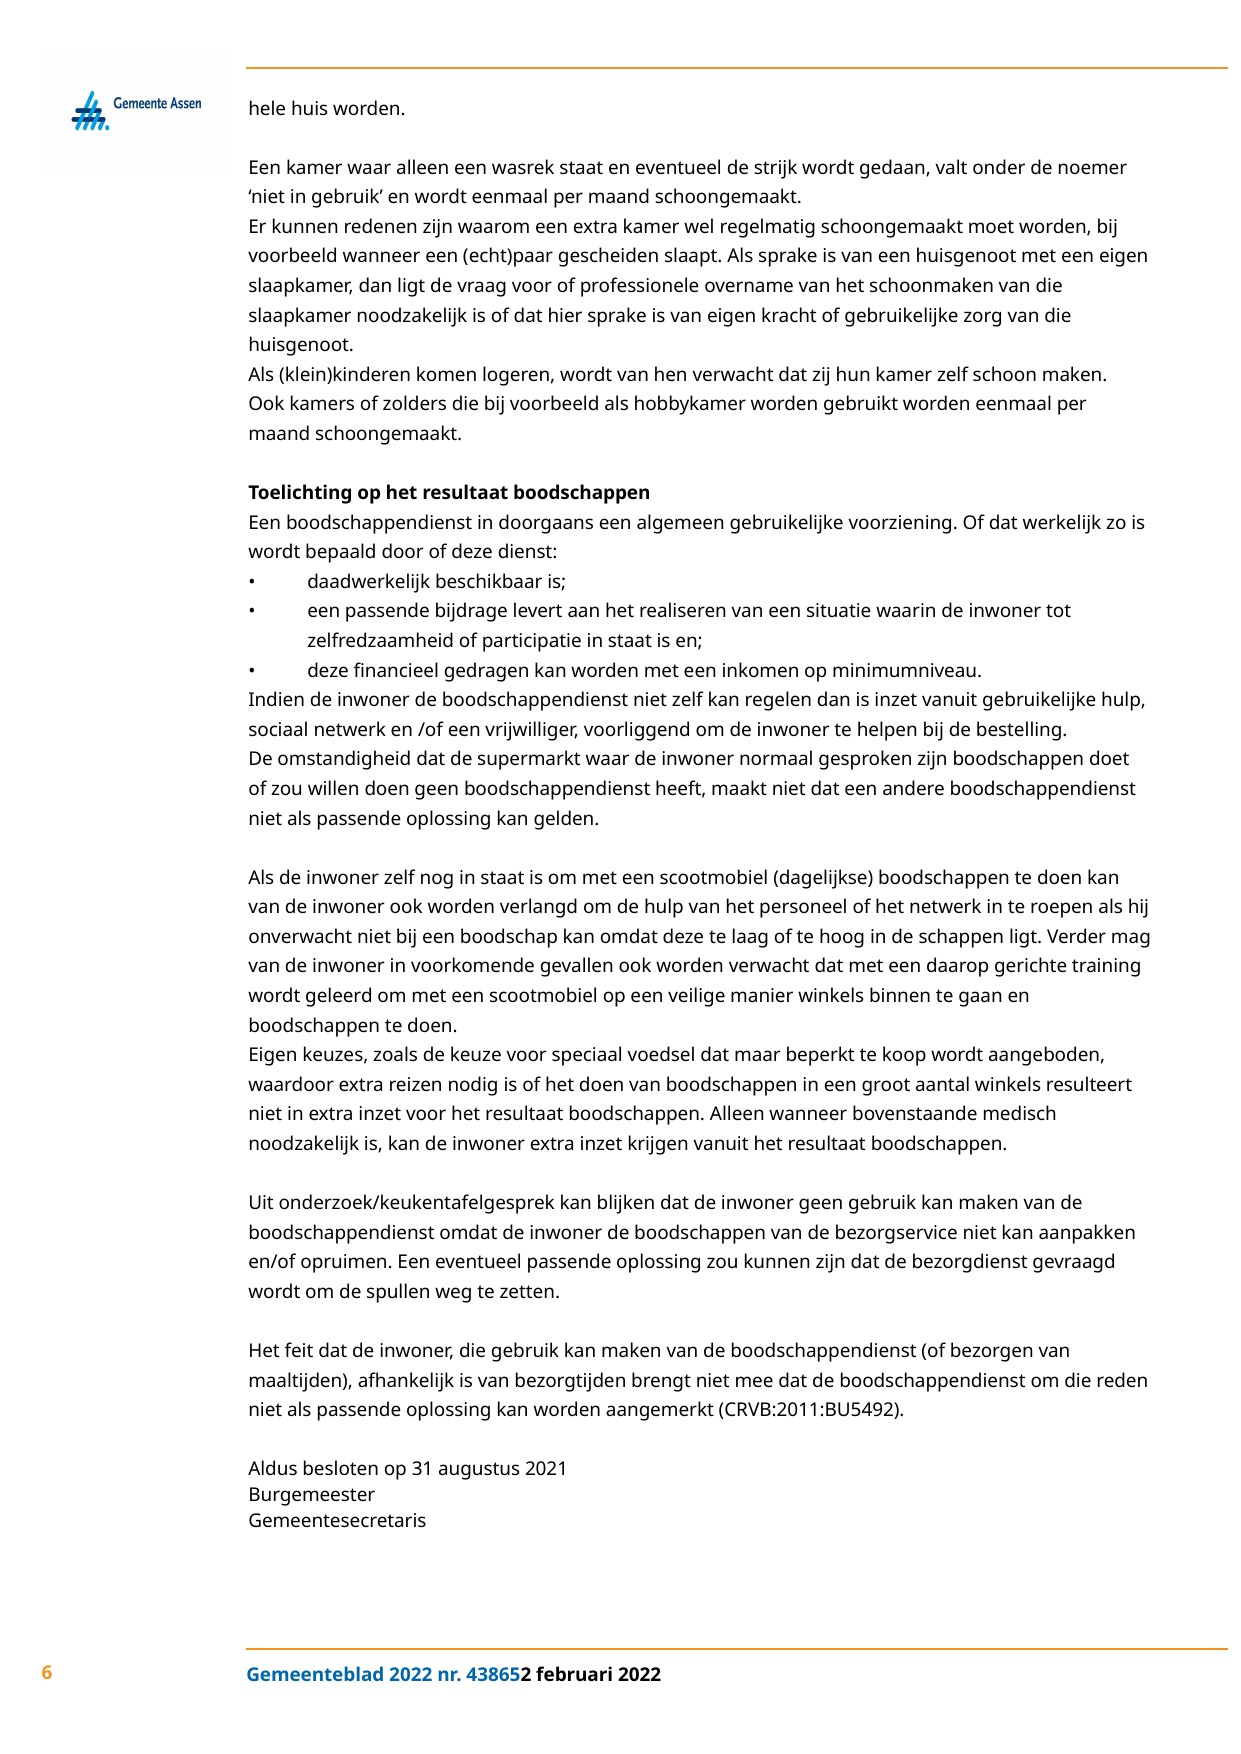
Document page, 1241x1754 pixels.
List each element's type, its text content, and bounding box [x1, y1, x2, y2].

text Als (klein)kinderen komen logeren, wordt van hen verwacht dat zij hun kamer zelf schoon maken. [248, 361, 1152, 387]
text Indien de inwoner de boodschappendienst niet zelf kan regelen dan is inzet vanuit gebruikelijke hulp, sociaal netwerk en /of een vrijwilliger, voorliggend om de inwoner te helpen bij de bestelling. [248, 686, 1152, 742]
picture [41, 47, 231, 172]
text Er kunnen redenen zijn waarom een extra kamer wel regelmatig schoongemaakt moet worden, bij voorbeeld wanneer een (echt)paar gescheiden slaapt. Als sprake is van een huisgenoot met een eigen slaapkamer, dan ligt de vraag voor of professionele overname van het schoonmaken van die slaapkamer noodzakelijk is of dat hier sprake is van eigen kracht of gebruikelijke zorg van die huisgenoot. [248, 213, 1152, 357]
text Gemeentesecretaris [248, 1507, 1152, 1533]
text Een kamer waar alleen een wasrek staat en eventueel de strijk wordt gedaan, valt onder de noemer ‘niet in gebruik’ en wordt eenmaal per maand schoongemaakt. [248, 154, 1152, 209]
list een passende bijdrage levert aan het realiseren van een situatie waarin de inwoner tot zelfredzaamheid of participatie in staat is en; [248, 598, 1152, 653]
text Burgemeester [248, 1481, 1152, 1507]
text Aldus besloten op 31 augustus 2021 [248, 1456, 1152, 1481]
text Als de inwoner zelf nog in staat is om met een scootmobiel (dagelijkse) boodschappen te doen kan van de inwoner ook worden verlangd om de hulp van het personeel of het netwerk in te roepen als hij onverwacht niet bij een boodschap kan omdat deze te laag of te hoog in de schappen ligt. Verder mag van de inwoner in voorkomende gevallen ook worden verwacht dat met een daarop gerichte training wordt geleerd om met een scootmobiel op een veilige manier winkels binnen te gaan en boodschappen te doen. [248, 864, 1152, 1038]
text Uit onderzoek/keukentafelgesprek kan blijken dat de inwoner geen gebruik kan maken van de boodschappendienst omdat de inwoner de boodschappen van de bezorgservice niet kan aanpakken en/of opruimen. Een eventueel passende oplossing zou kunnen zijn dat de bezorgdienst gevraagd wordt om de spullen weg te zetten. [248, 1189, 1152, 1304]
text Toelichting op het resultaat boodschappen [248, 479, 1152, 505]
text Eigen keuzes, zoals de keuze voor speciaal voedsel dat maar beperkt te koop wordt aangeboden, waardoor extra reizen nodig is of het doen van boodschappen in een groot aantal winkels resulteert niet in extra inzet voor het resultaat boodschappen. Alleen wanneer bovenstaande medisch noodzakelijk is, kan de inwoner extra inzet krijgen vanuit het resultaat boodschappen. [248, 1041, 1152, 1156]
text hele huis worden. [248, 95, 1152, 121]
text De omstandigheid dat de supermarkt waar de inwoner normaal gesproken zijn boodschappen doet of zou willen doen geen boodschappendienst heeft, maakt niet dat een andere boodschappendienst niet als passende oplossing kan gelden. [248, 746, 1152, 831]
text Een boodschappendienst in doorgaans een algemeen gebruikelijke voorziening. Of dat werkelijk zo is wordt bepaald door of deze dienst: [248, 509, 1152, 564]
text Ook kamers of zolders die bij voorbeeld als hobbykamer worden gebruikt worden eenmaal per maand schoongemaakt. [248, 391, 1152, 446]
list deze financieel gedragen kan worden met een inkomen op minimumniveau. [248, 657, 1152, 683]
list daadwerkelijk beschikbaar is; [248, 568, 1152, 594]
text Het feit dat de inwoner, die gebruik kan maken van de boodschappendienst (of bezorgen van maaltijden), afhankelijk is van bezorgtijden brengt niet mee dat de boodschappendienst om die reden niet als passende oplossing kan worden aangemerkt (CRVB:2011:BU5492). [248, 1337, 1152, 1422]
